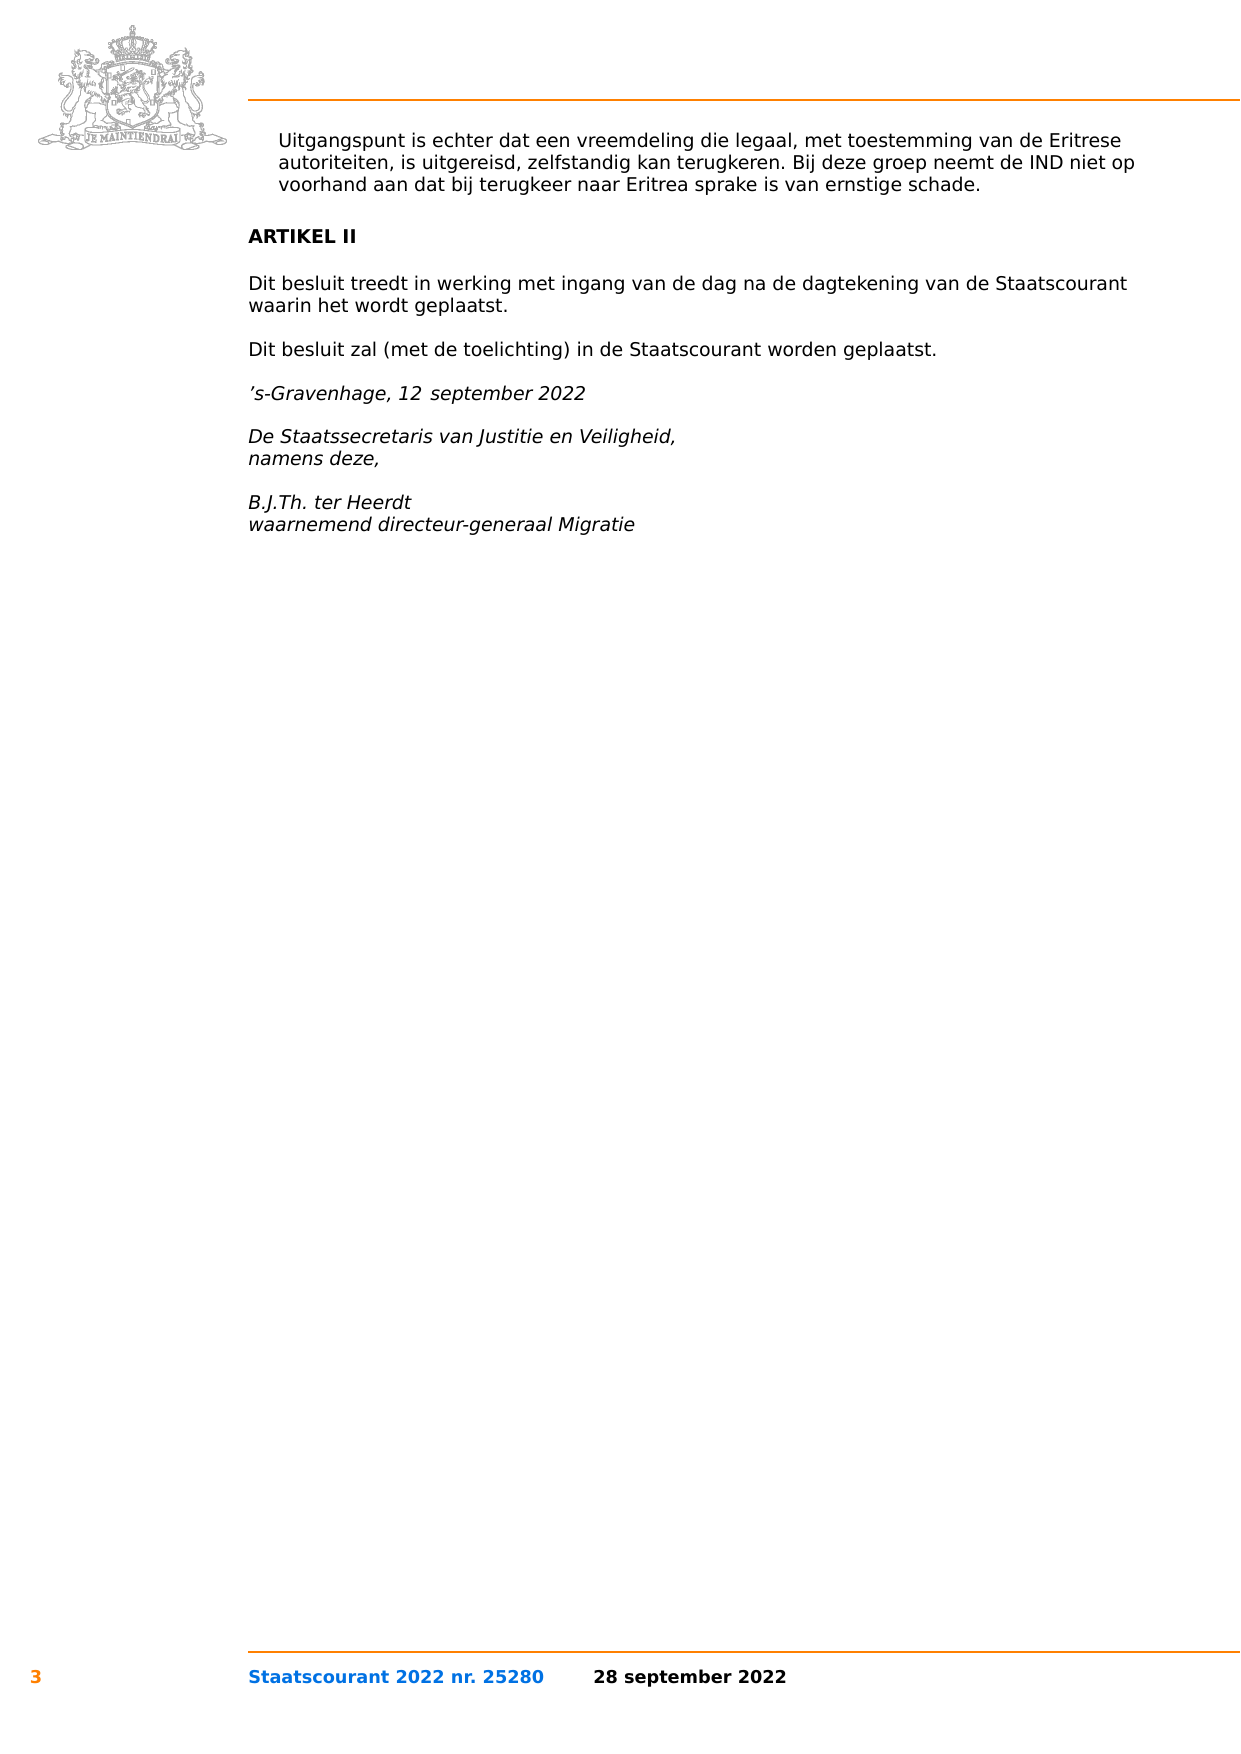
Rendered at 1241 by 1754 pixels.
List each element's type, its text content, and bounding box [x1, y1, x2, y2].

text De Staatssecretaris van Justitie en Veiligheid, namens deze, B.J.Th. ter Heerdt waarnemend directeur-generaal Migratie [248, 426, 1163, 536]
text ’s-Gravenhage, 12 september 2022 [248, 382, 1163, 404]
text Dit besluit treedt in werking met ingang van de dag na de dagtekening van de Staatscourant waarin het wordt geplaatst. [248, 273, 1163, 317]
subtitle ARTIKEL II [248, 226, 1163, 248]
picture [38, 25, 227, 150]
text Dit besluit zal (met de toelichting) in de Staatscourant worden geplaatst. [248, 339, 1163, 361]
text Uitgangspunt is echter dat een vreemdeling die legaal, met toestemming van de Eritrese autoriteiten, is uitgereisd, zelfstandig kan terugkeren. Bij deze groep neemt de IND niet op voorhand aan dat bij terugkeer naar Eritrea sprake is van ernstige schade. [278, 130, 1163, 196]
